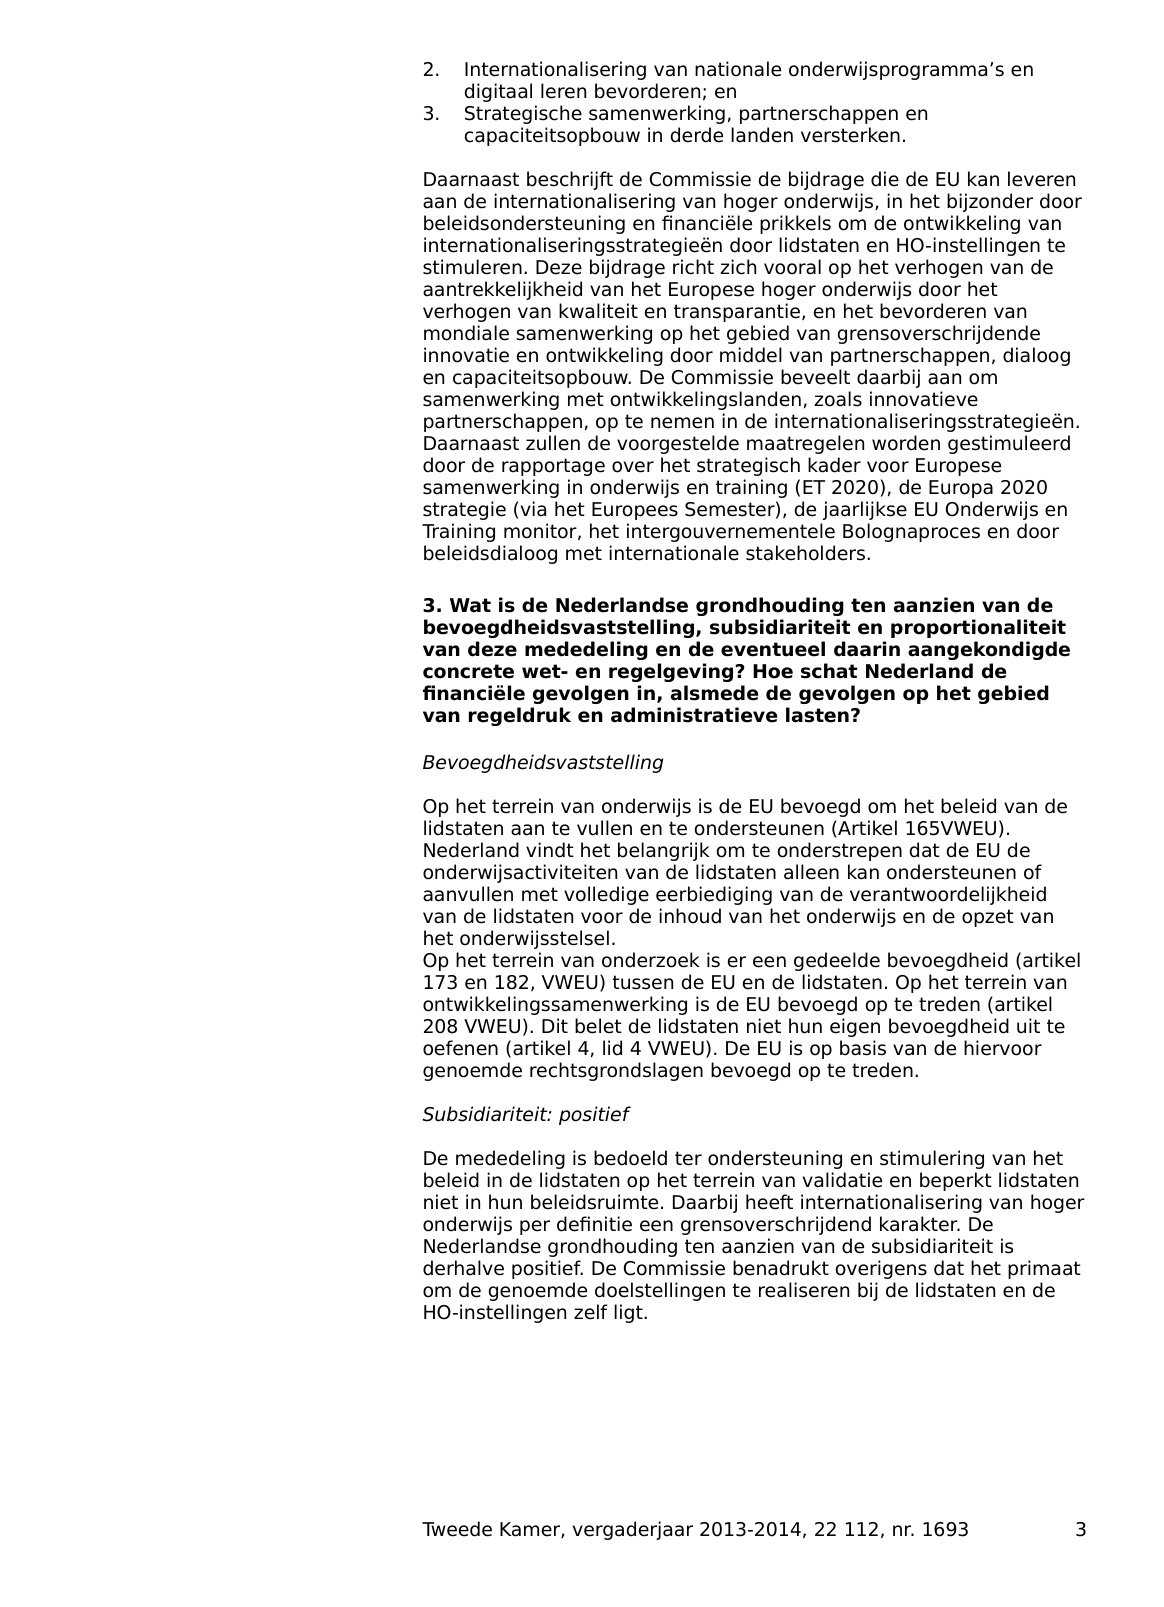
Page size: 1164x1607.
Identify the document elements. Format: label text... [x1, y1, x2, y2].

text Daarnaast beschrijft de Commissie de bijdrage die de EU kan leveren aan de internationalisering van hoger onderwijs, in het bijzonder door beleidsondersteuning en financiële prikkels om de ontwikkeling van internationaliseringsstrategieën door lidstaten en HO-instellingen te stimuleren. Deze bijdrage richt zich vooral op het verhogen van de aantrekkelijkheid van het Europese hoger onderwijs door het verhogen van kwaliteit en transparantie, en het bevorderen van mondiale samenwerking op het gebied van grensoverschrijdende innovatie en ontwikkeling door middel van partnerschappen, dialoog en capaciteitsopbouw. De Commissie beveelt daarbij aan om samenwerking met ontwikkelingslanden, zoals innovatieve partnerschappen, op te nemen in de internationaliseringsstrategieën. Daarnaast zullen de voorgestelde maatregelen worden gestimuleerd door de rapportage over het strategisch kader voor Europese samenwerking in onderwijs en training (ET 2020), de Europa 2020 strategie (via het Europees Semester), de jaarlijkse EU Onderwijs en Training monitor, het intergouvernementele Bolognaproces en door beleidsdialoog met internationale stakeholders. [422, 169, 1087, 565]
text 3. Strategische samenwerking, partnerschappen en capaciteitsopbouw in derde landen versterken. [422, 103, 1087, 147]
subtitle Subsidiariteit: positief [422, 1104, 1087, 1126]
text 2. Internationalisering van nationale onderwijsprogramma’s en digitaal leren bevorderen; en [422, 59, 1087, 103]
subtitle Bevoegdheidsvaststelling [422, 752, 1087, 774]
text Op het terrein van onderwijs is de EU bevoegd om het beleid van de lidstaten aan te vullen en te ondersteunen (Artikel 165VWEU). Nederland vindt het belangrijk om te onderstrepen dat de EU de onderwijsactiviteiten van de lidstaten alleen kan ondersteunen of aanvullen met volledige eerbiediging van de verantwoordelijkheid van de lidstaten voor de inhoud van het onderwijs en de opzet van het onderwijsstelsel. [422, 796, 1087, 950]
subtitle 3. Wat is de Nederlandse grondhouding ten aanzien van de bevoegdheidsvaststelling, subsidiariteit en proportionaliteit van deze mededeling en de eventueel daarin aangekondigde concrete wet- en regelgeving? Hoe schat Nederland de financiële gevolgen in, alsmede de gevolgen op het gebied van regeldruk en administratieve lasten? [422, 595, 1087, 727]
text De mededeling is bedoeld ter ondersteuning en stimulering van het beleid in de lidstaten op het terrein van validatie en beperkt lidstaten niet in hun beleidsruimte. Daarbij heeft internationalisering van hoger onderwijs per definitie een grensoverschrijdend karakter. De Nederlandse grondhouding ten aanzien van de subsidiariteit is derhalve positief. De Commissie benadrukt overigens dat het primaat om de genoemde doelstellingen te realiseren bij de lidstaten en de HO-instellingen zelf ligt. [422, 1148, 1087, 1324]
text Op het terrein van onderzoek is er een gedeelde bevoegdheid (artikel 173 en 182, VWEU) tussen de EU en de lidstaten. Op het terrein van ontwikkelingssamenwerking is de EU bevoegd op te treden (artikel 208 VWEU). Dit belet de lidstaten niet hun eigen bevoegdheid uit te oefenen (artikel 4, lid 4 VWEU). De EU is op basis van de hiervoor genoemde rechtsgrondslagen bevoegd op te treden. [422, 950, 1087, 1082]
